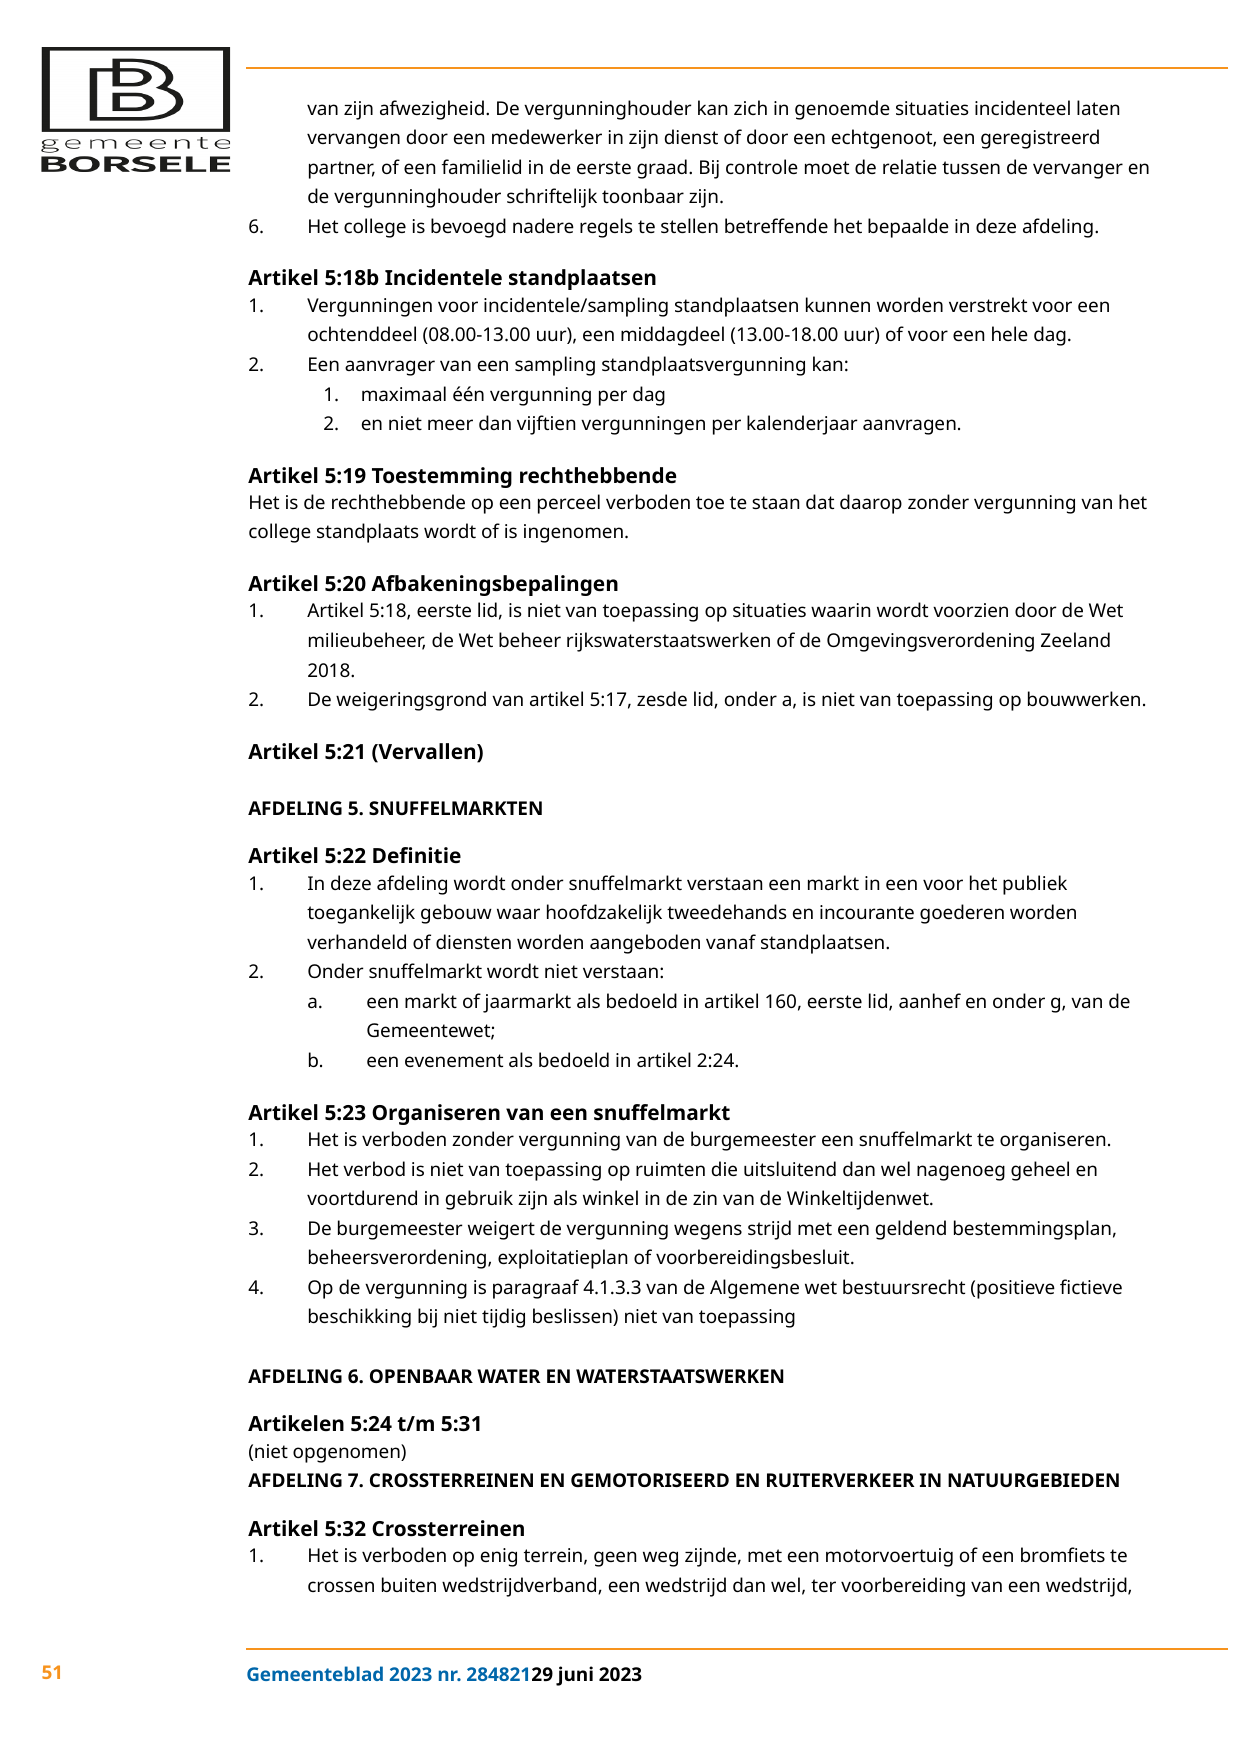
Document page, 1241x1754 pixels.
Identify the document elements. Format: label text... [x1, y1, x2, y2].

list een evenement als bedoeld in artikel 2:24. [307, 1047, 1152, 1073]
list een markt of jaarmarkt als bedoeld in artikel 160, eerste lid, aanhef en onder g, van de Gemeentewet; [307, 988, 1152, 1043]
text Artikel 5:18b Incidentele standplaatsen [248, 263, 1152, 292]
text Artikel 5:20 Afbakeningsbepalingen [248, 569, 1152, 598]
list Artikel 5:18, eerste lid, is niet van toepassing op situaties waarin wordt voorzien door de Wet milieubeheer, de Wet beheer rijkswaterstaatswerken of de Omgevingsverordening Zeeland 2018. [248, 598, 1152, 682]
list Vergunningen voor incidentele/sampling standplaatsen kunnen worden verstrekt voor een ochtenddeel (08.00-13.00 uur), een middagdeel (13.00-18.00 uur) of voor een hele dag. [248, 292, 1152, 347]
text Artikel 5:22 Definitie [248, 841, 1152, 870]
list Een aanvrager van een sampling standplaatsvergunning kan: [248, 351, 1152, 377]
text Artikel 5:32 Crossterreinen [248, 1514, 1152, 1542]
text Artikel 5:21 (Vervallen) [248, 737, 1152, 765]
list In deze afdeling wordt onder snuffelmarkt verstaan een markt in een voor het publiek toegankelijk gebouw waar hoofdzakelijk tweedehands en incourante goederen worden verhandeld of diensten worden aangeboden vanaf standplaatsen. [248, 870, 1152, 955]
list Op de vergunning is paragraaf 4.1.3.3 van de Algemene wet bestuursrecht (positieve fictieve beschikking bij niet tijdig beslissen) niet van toepassing [248, 1274, 1152, 1329]
list Het is verboden op enig terrein, geen weg zijnde, met een motorvoertuig of een bromfiets te crossen buiten wedstrijdverband, een wedstrijd dan wel, ter voorbereiding van een wedstrijd, [248, 1542, 1152, 1598]
text AFDELING 6. OPENBAAR WATER EN WATERSTAATSWERKEN [248, 1363, 1152, 1388]
text Artikel 5:19 Toestemming rechthebbende [248, 461, 1152, 489]
list Het college is bevoegd nadere regels te stellen betreffende het bepaalde in deze afdeling. [248, 213, 1152, 239]
list De weigeringsgrond van artikel 5:17, zesde lid, onder a, is niet van toepassing op bouwwerken. [248, 686, 1152, 712]
text Artikel 5:23 Organiseren van een snuffelmarkt [248, 1098, 1152, 1126]
list Het is verboden zonder vergunning van de burgemeester een snuffelmarkt te organiseren. [248, 1126, 1152, 1152]
text AFDELING 7. CROSSTERREINEN EN GEMOTORISEERD EN RUITERVERKEER IN NATUURGEBIEDEN [248, 1467, 1152, 1493]
text (niet opgenomen) [248, 1438, 1152, 1463]
list maximaal één vergunning per dag [323, 381, 1152, 406]
list van zijn afwezigheid. De vergunninghouder kan zich in genoemde situaties incidenteel laten vervangen door een medewerker in zijn dienst of door een echtgenoot, een geregistreerd partner, of een familielid in de eerste graad. Bij controle moet de relatie tussen de vervanger en de vergunninghouder schriftelijk toonbaar zijn. [248, 95, 1152, 209]
list Het verbod is niet van toepassing op ruimten die uitsluitend dan wel nagenoeg geheel en voortdurend in gebruik zijn als winkel in de zin van de Winkeltijdenwet. [248, 1156, 1152, 1211]
list en niet meer dan vijftien vergunningen per kalenderjaar aanvragen. [323, 410, 1152, 436]
list Onder snuffelmarkt wordt niet verstaan: [248, 958, 1152, 984]
text Het is de rechthebbende op een perceel verboden toe te staan dat daarop zonder vergunning van het college standplaats wordt of is ingenomen. [248, 489, 1152, 544]
text Artikelen 5:24 t/m 5:31 [248, 1409, 1152, 1438]
list De burgemeester weigert de vergunning wegens strijd met een geldend bestemmingsplan, beheersverordening, exploitatieplan of voorbereidingsbesluit. [248, 1215, 1152, 1270]
picture [41, 47, 231, 172]
text AFDELING 5. SNUFFELMARKTEN [248, 795, 1152, 821]
